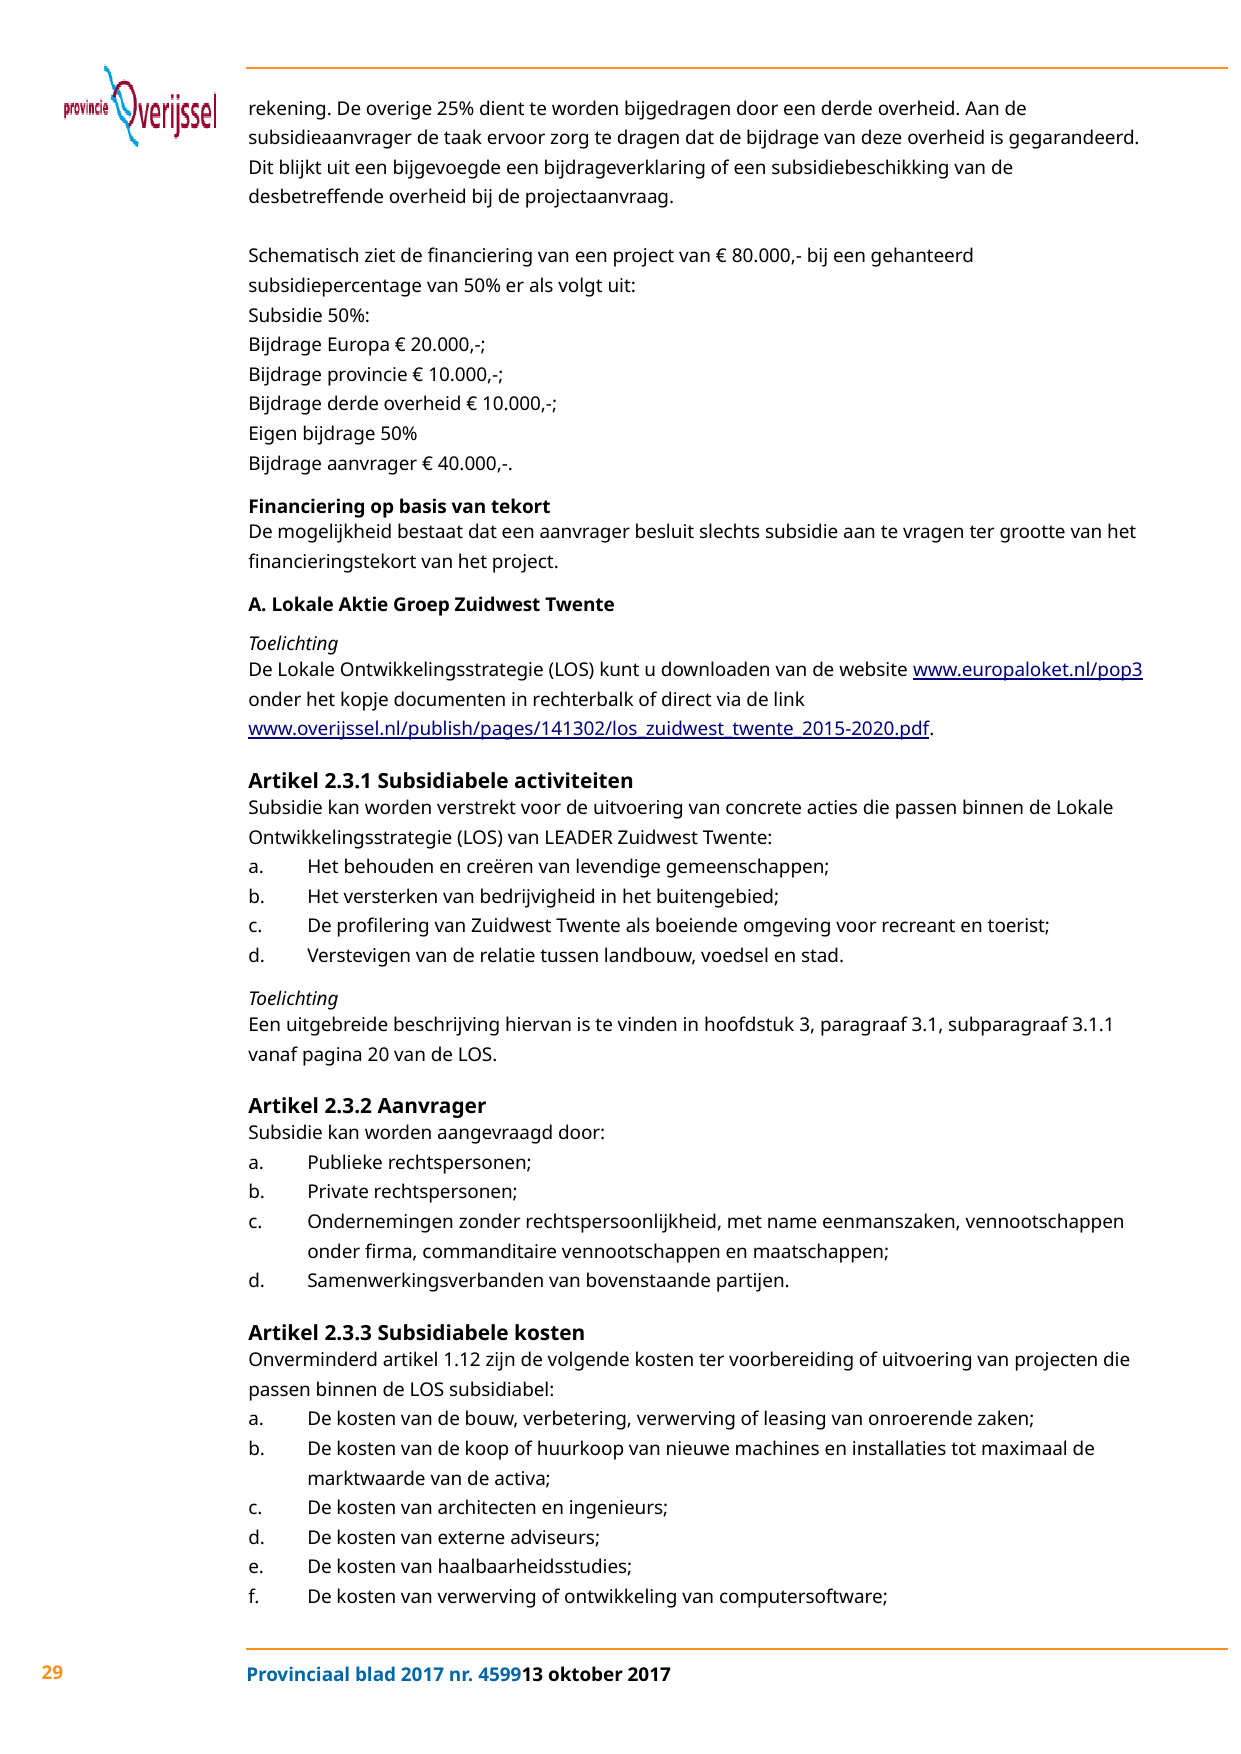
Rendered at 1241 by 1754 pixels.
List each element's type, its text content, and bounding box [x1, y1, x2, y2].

text Toelichting [248, 631, 1152, 656]
text Schematisch ziet de financiering van een project van € 80.000,- bij een gehanteerd subsidiepercentage van 50% er als volgt uit: [248, 243, 1152, 298]
text Bijdrage aanvrager € 40.000,-. [248, 450, 1152, 476]
text Artikel 2.3.2 Aanvrager [248, 1091, 1152, 1119]
list De kosten van de koop of huurkoop van nieuwe machines en installaties tot maximaal de marktwaarde van de activa; [248, 1435, 1152, 1490]
text De Lokale Ontwikkelingsstrategie (LOS) kunt u downloaden van de website www.europaloket.nl/pop3 onder het kopje documenten in rechterbalk of direct via de link www.overijssel.nl/publish/pages/141302/los_zuidwest_twente_2015-2020.pdf. [248, 656, 1152, 741]
text A. Lokale Aktie Groep Zuidwest Twente [248, 591, 1152, 617]
list De kosten van architecten en ingenieurs; [248, 1494, 1152, 1520]
text rekening. De overige 25% dient te worden bijgedragen door een derde overheid. Aan de subsidieaanvrager de taak ervoor zorg te dragen dat de bijdrage van deze overheid is gegarandeerd. Dit blijkt uit een bijgevoegde een bijdrageverklaring of een subsidiebeschikking van de desbetreffende overheid bij de projectaanvraag. [248, 95, 1152, 209]
text De mogelijkheid bestaat dat een aanvrager besluit slechts subsidie aan te vragen ter grootte van het financieringstekort van het project. [248, 519, 1152, 574]
text Subsidie kan worden verstrekt voor de uitvoering van concrete acties die passen binnen de Lokale Ontwikkelingsstrategie (LOS) van LEADER Zuidwest Twente: [248, 794, 1152, 850]
list Ondernemingen zonder rechtspersoonlijkheid, met name eenmanszaken, vennootschappen onder firma, commanditaire vennootschappen en maatschappen; [248, 1208, 1152, 1264]
text Artikel 2.3.1 Subsidiabele activiteiten [248, 766, 1152, 794]
text Toelichting [248, 985, 1152, 1011]
picture [41, 47, 231, 172]
list De profilering van Zuidwest Twente als boeiende omgeving voor recreant en toerist; [248, 913, 1152, 938]
list Publieke rechtspersonen; [248, 1149, 1152, 1175]
list De kosten van de bouw, verbetering, verwerving of leasing van onroerende zaken; [248, 1406, 1152, 1431]
list Verstevigen van de relatie tussen landbouw, voedsel en stad. [248, 942, 1152, 968]
list De kosten van externe adviseurs; [248, 1524, 1152, 1549]
text Subsidie 50%: [248, 302, 1152, 328]
list Samenwerkingsverbanden van bovenstaande partijen. [248, 1267, 1152, 1293]
list Het versterken van bedrijvigheid in het buitengebied; [248, 883, 1152, 909]
list Private rechtspersonen; [248, 1179, 1152, 1204]
text Bijdrage Europa € 20.000,-; [248, 331, 1152, 357]
list De kosten van haalbaarheidsstudies; [248, 1553, 1152, 1579]
text Bijdrage provincie € 10.000,-; [248, 361, 1152, 387]
list De kosten van verwerving of ontwikkeling van computersoftware; [248, 1583, 1152, 1609]
text Een uitgebreide beschrijving hiervan is te vinden in hoofdstuk 3, paragraaf 3.1, subparagraaf 3.1.1 vanaf pagina 20 van de LOS. [248, 1011, 1152, 1066]
text Bijdrage derde overheid € 10.000,-; [248, 391, 1152, 416]
list Het behouden en creëren van levendige gemeenschappen; [248, 853, 1152, 879]
text Financiering op basis van tekort [248, 493, 1152, 519]
text Artikel 2.3.3 Subsidiabele kosten [248, 1318, 1152, 1346]
text Subsidie kan worden aangevraagd door: [248, 1119, 1152, 1145]
text Eigen bijdrage 50% [248, 420, 1152, 446]
text Onverminderd artikel 1.12 zijn de volgende kosten ter voorbereiding of uitvoering van projecten die passen binnen de LOS subsidiabel: [248, 1346, 1152, 1402]
